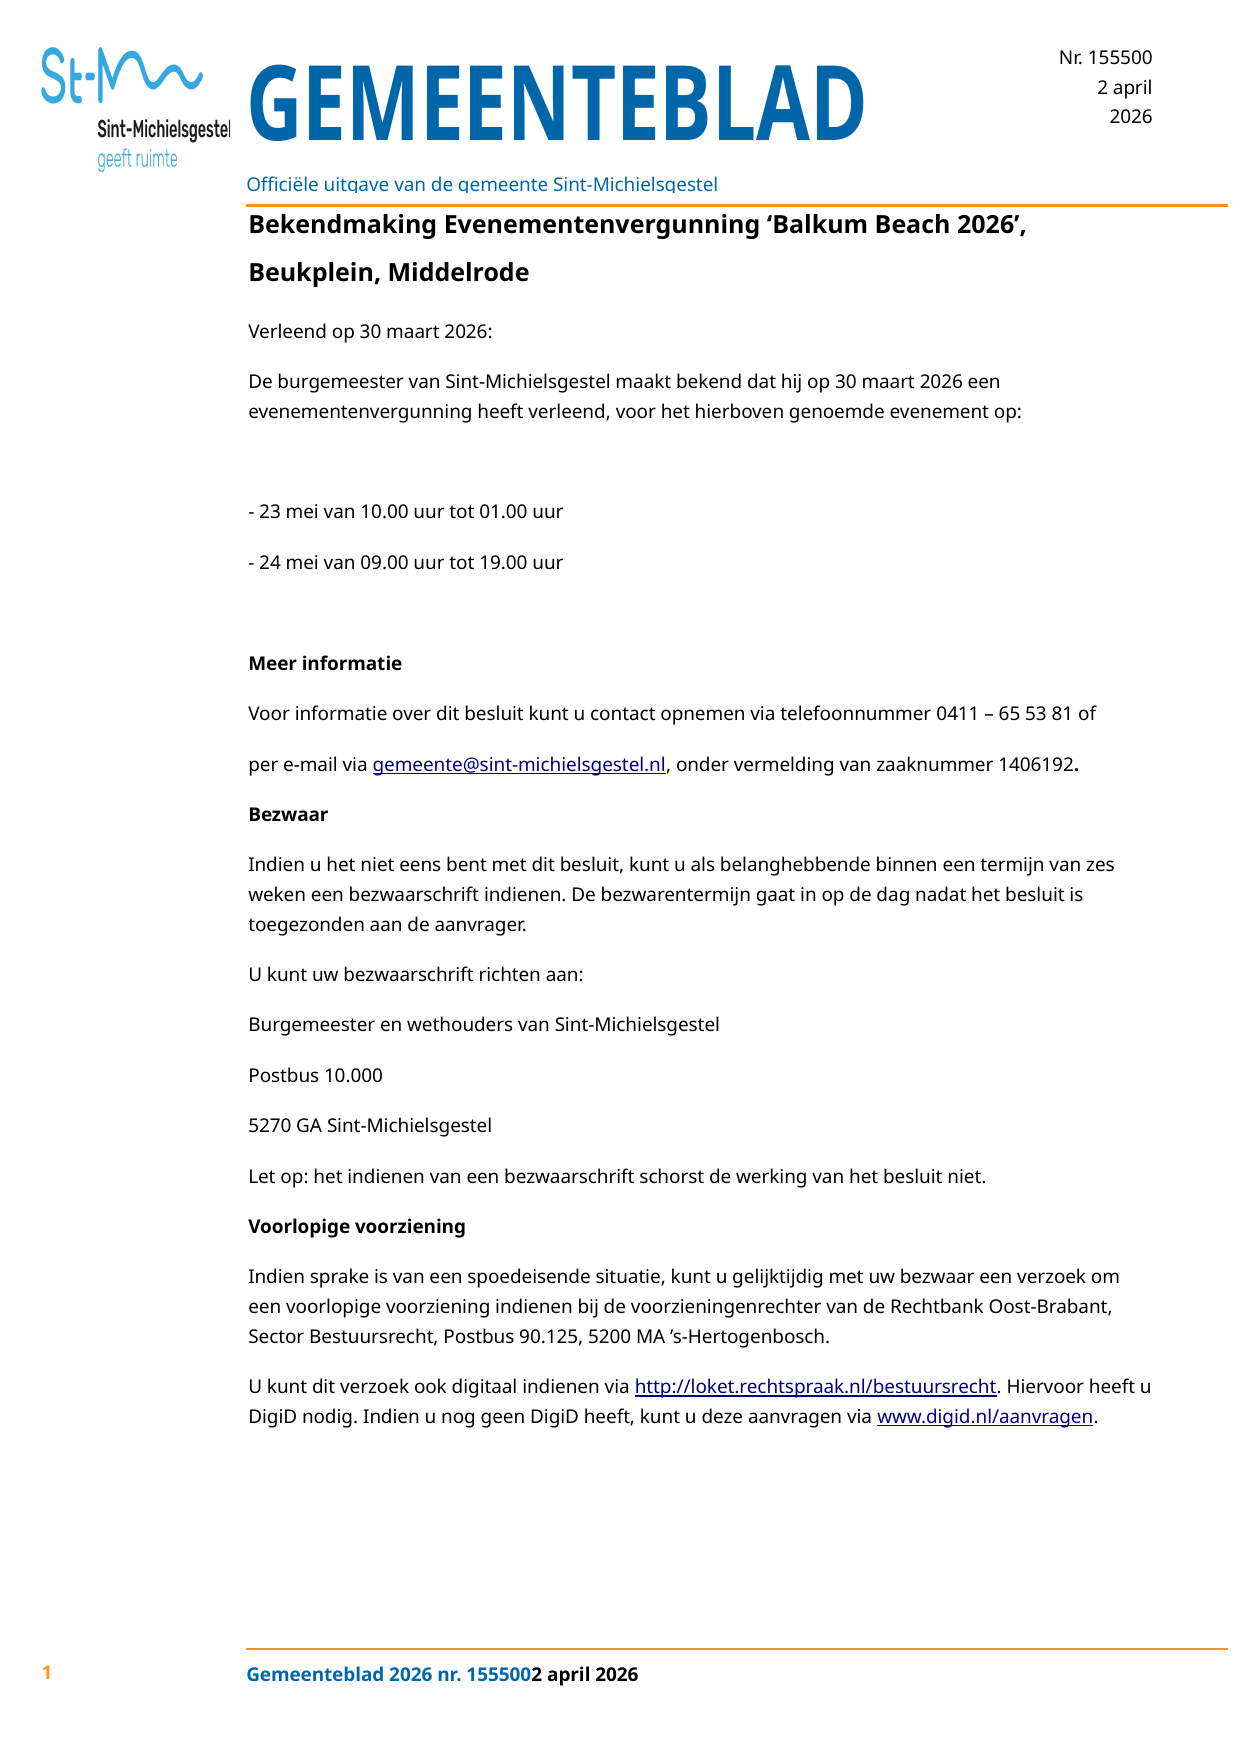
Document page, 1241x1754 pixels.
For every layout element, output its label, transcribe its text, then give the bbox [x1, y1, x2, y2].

text Bezwaar [248, 801, 1152, 827]
text Meer informatie [248, 650, 1152, 676]
text - 23 mei van 10.00 uur tot 01.00 uur [248, 499, 1152, 524]
text Voor informatie over dit besluit kunt u contact opnemen via telefoonnummer 0411 – 65 53 81 of [248, 700, 1152, 726]
text per e-mail via gemeente@sint-michielsgestel.nl, onder vermelding van zaaknummer 1406192. [248, 751, 1152, 777]
text - 24 mei van 09.00 uur tot 19.00 uur [248, 549, 1152, 575]
text Burgemeester en wethouders van Sint-Michielsgestel [248, 1012, 1152, 1037]
text Indien u het niet eens bent met dit besluit, kunt u als belanghebbende binnen een termijn van zes weken een bezwaarschrift indienen. De bezwarentermijn gaat in op de dag nadat het besluit is toegezonden aan de aanvrager. [248, 852, 1152, 937]
text Postbus 10.000 [248, 1062, 1152, 1088]
picture [41, 47, 231, 172]
text Let op: het indienen van een bezwaarschrift schorst de werking van het besluit niet. [248, 1163, 1152, 1189]
text Verleend op 30 maart 2026: [248, 318, 1152, 344]
text U kunt dit verzoek ook digitaal indienen via http://loket.rechtspraak.nl/bestuursrecht. Hiervoor heeft u DigiD nodig. Indien u nog geen DigiD heeft, kunt u deze aanvragen via www.digid.nl/aanvragen. [248, 1373, 1152, 1429]
text Voorlopige voorziening [248, 1213, 1152, 1239]
text De burgemeester van Sint-Michielsgestel maakt bekend dat hij op 30 maart 2026 een evenementenvergunning heeft verleend, voor het hierboven genoemde evenement op: [248, 368, 1152, 424]
text U kunt uw bezwaarschrift richten aan: [248, 961, 1152, 987]
text Indien sprake is van een spoedeisende situatie, kunt u gelijktijdig met uw bezwaar een verzoek om een voorlopige voorziening indienen bij de voorzieningenrechter van de Rechtbank Oost-Brabant, Sector Bestuursrecht, Postbus 90.125, 5200 MA ’s-Hertogenbosch. [248, 1264, 1152, 1349]
text 5270 GA Sint-Michielsgestel [248, 1112, 1152, 1138]
text Bekendmaking Evenementenvergunning ‘Balkum Beach 2026’, Beukplein, Middelrode [248, 207, 1152, 288]
